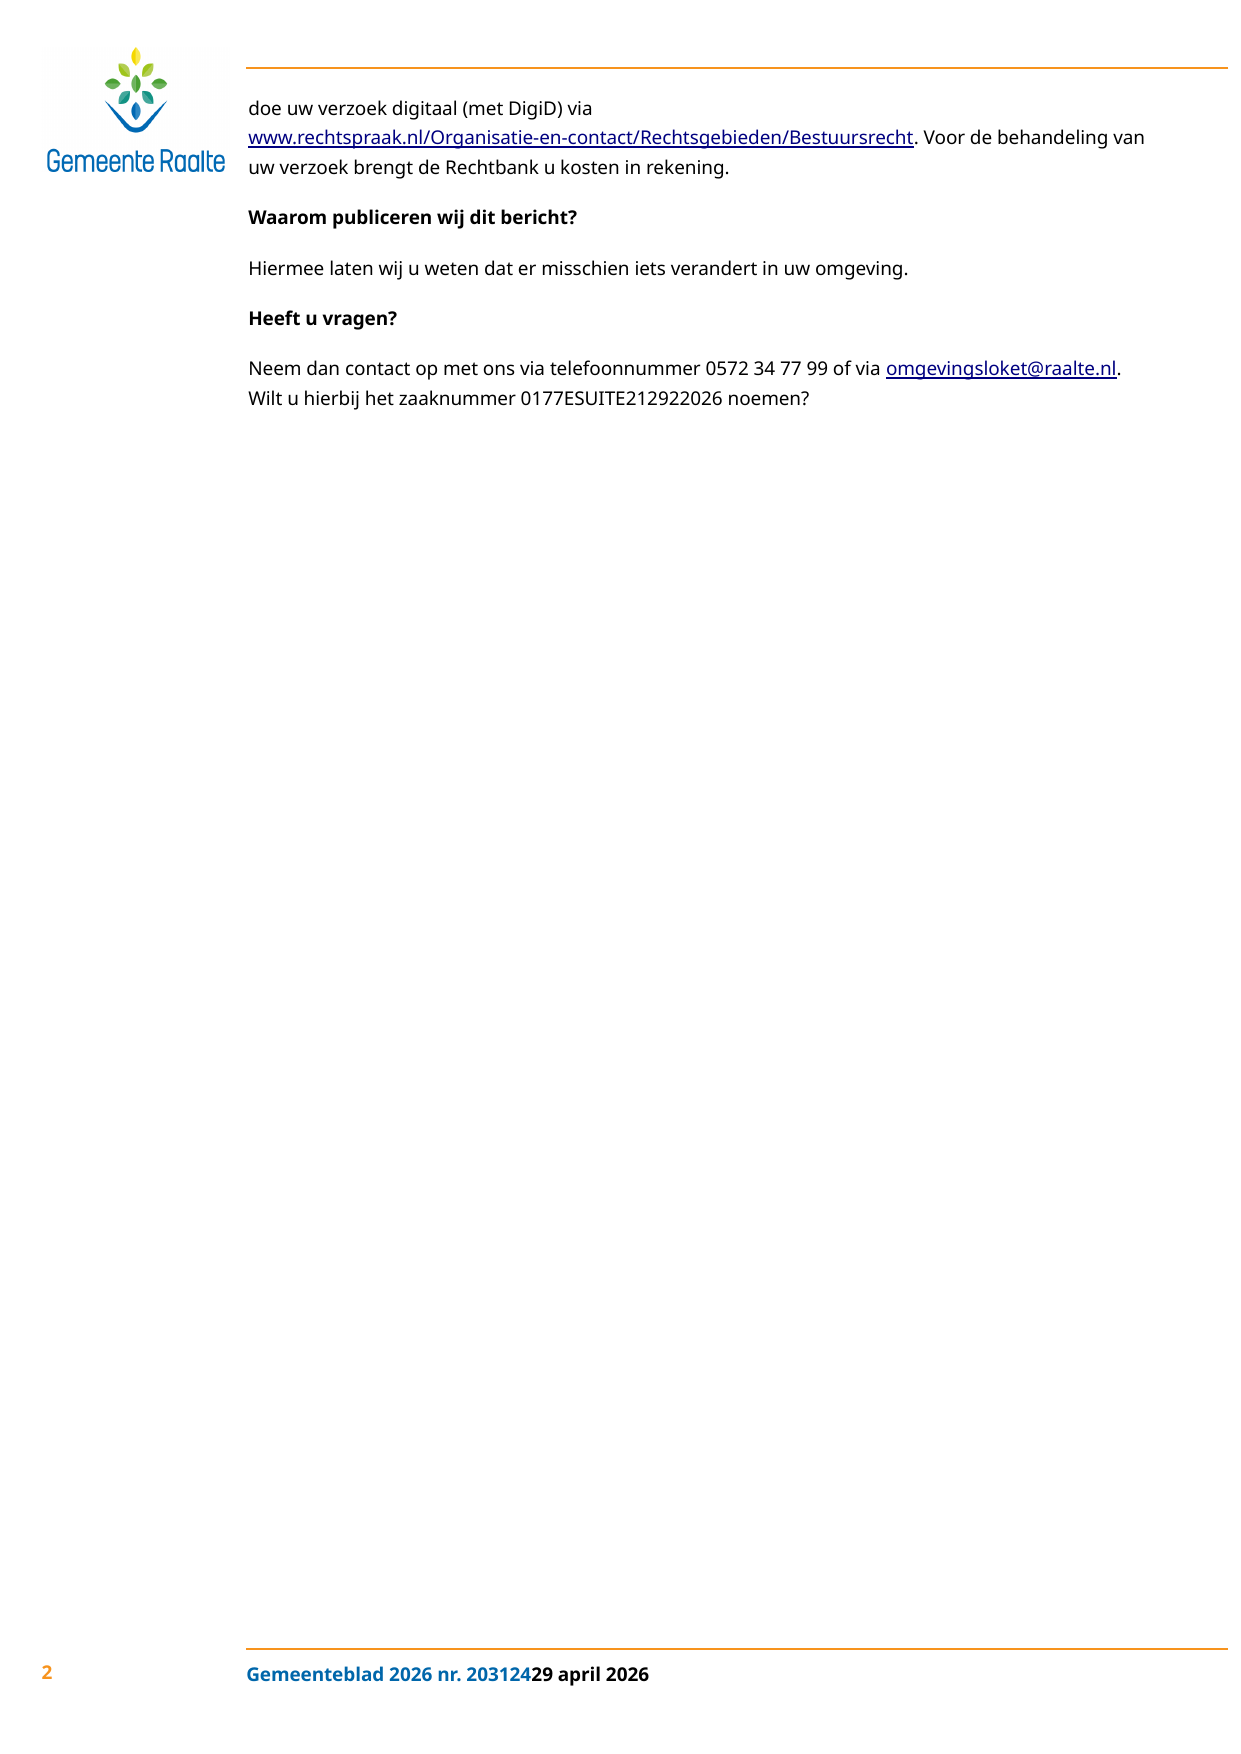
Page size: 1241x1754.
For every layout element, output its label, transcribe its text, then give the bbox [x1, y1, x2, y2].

picture [41, 47, 231, 172]
text Hiermee laten wij u weten dat er misschien iets verandert in uw omgeving. [248, 255, 1152, 281]
text Waarom publiceren wij dit bericht? [248, 204, 1152, 230]
text Neem dan contact op met ons via telefoonnummer 0572 34 77 99 of via omgevingsloket@raalte.nl. Wilt u hierbij het zaaknummer 0177ESUITE212922026 noemen? [248, 356, 1152, 411]
text Heeft u vragen? [248, 305, 1152, 331]
text doe uw verzoek digitaal (met DigiD) via www.rechtspraak.nl/Organisatie-en-contact/Rechtsgebieden/Bestuursrecht. Voor de behandeling van uw verzoek brengt de Rechtbank u kosten in rekening. [248, 95, 1152, 180]
